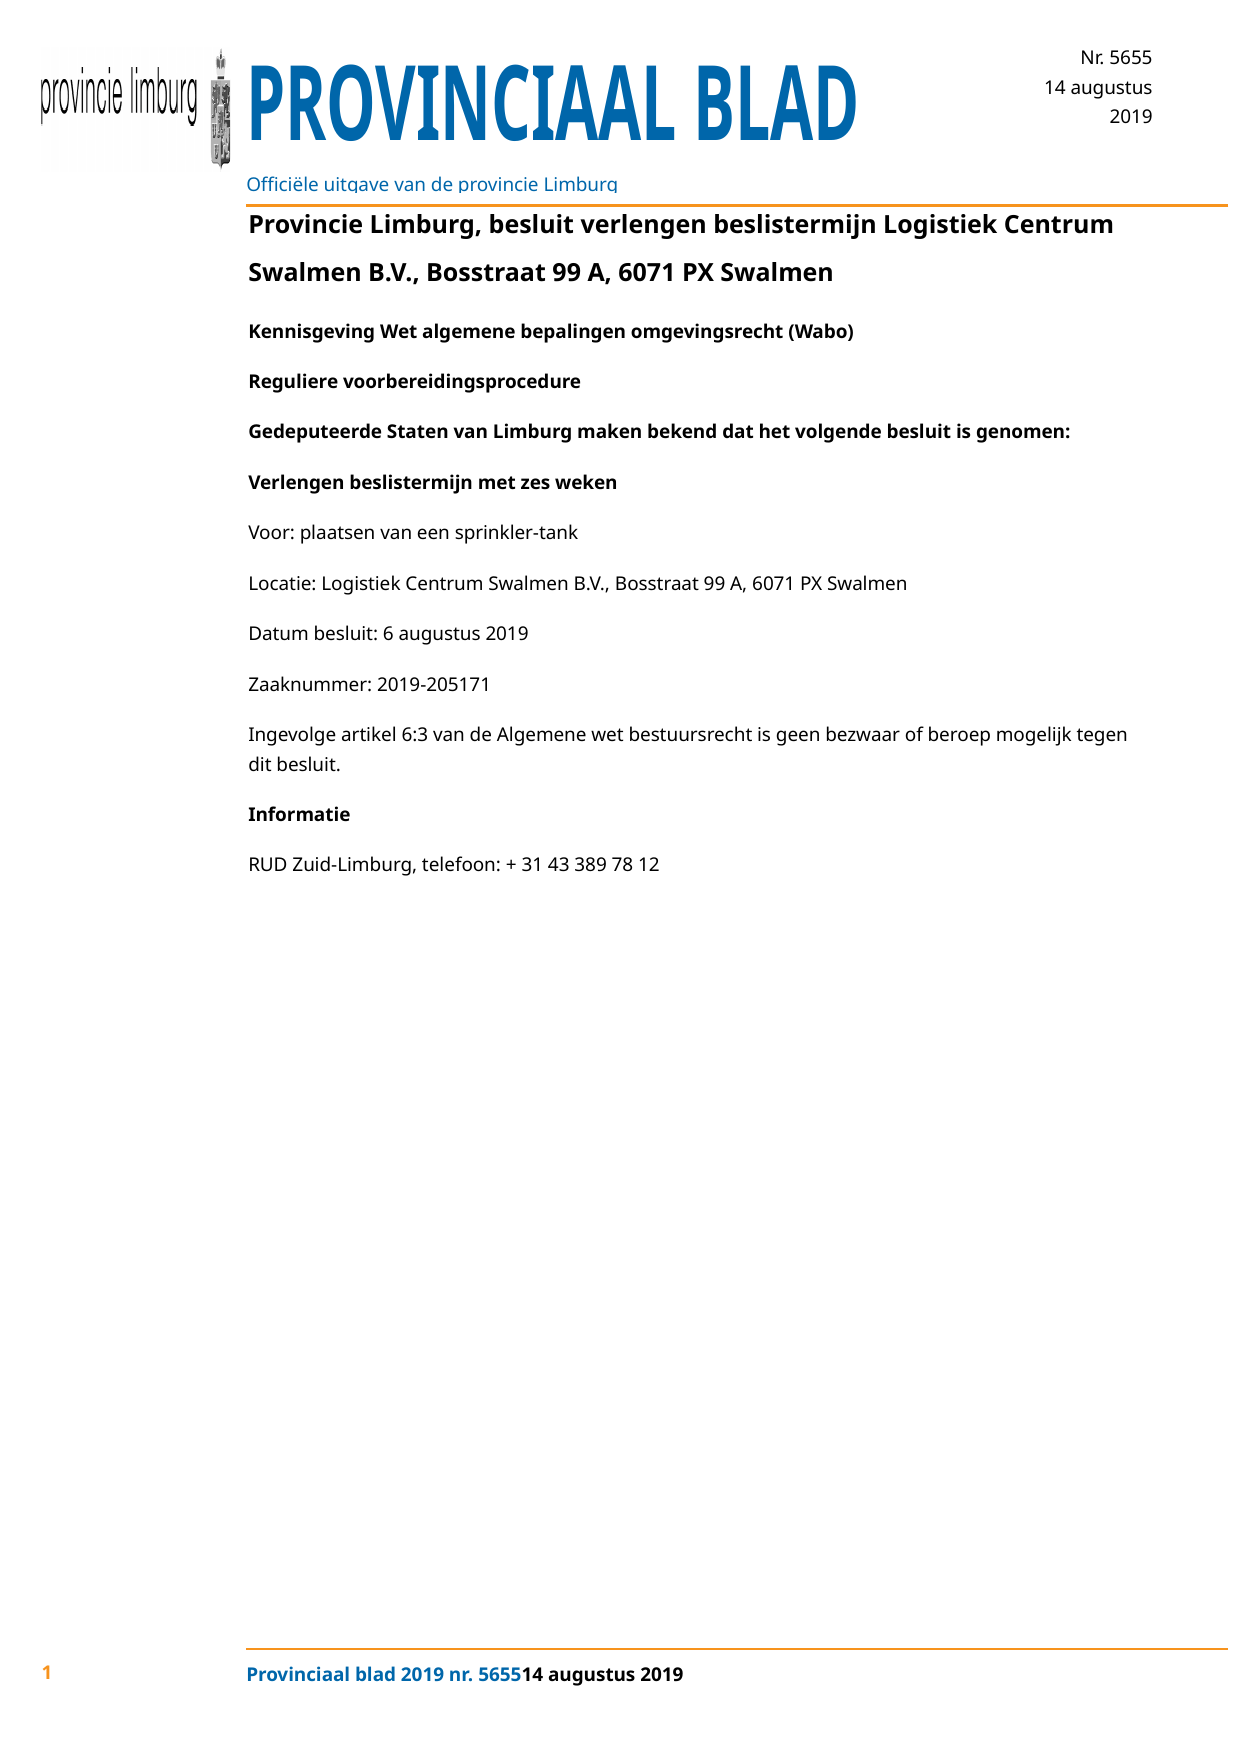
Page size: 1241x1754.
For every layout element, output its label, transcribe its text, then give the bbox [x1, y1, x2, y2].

text Kennisgeving Wet algemene bepalingen omgevingsrecht (Wabo) [248, 318, 1152, 344]
text Provincie Limburg, besluit verlengen beslistermijn Logistiek Centrum Swalmen B.V., Bosstraat 99 A, 6071 PX Swalmen [248, 207, 1152, 288]
text Verlengen beslistermijn met zes weken [248, 469, 1152, 495]
text Voor: plaatsen van een sprinkler-tank [248, 519, 1152, 545]
text Zaaknummer: 2019-205171 [248, 671, 1152, 697]
text Informatie [248, 801, 1152, 827]
text Reguliere voorbereidingsprocedure [248, 368, 1152, 394]
picture [41, 47, 231, 172]
text RUD Zuid-Limburg, telefoon: + 31 43 389 78 12 [248, 852, 1152, 877]
text Datum besluit: 6 augustus 2019 [248, 620, 1152, 646]
text Ingevolge artikel 6:3 van de Algemene wet bestuursrecht is geen bezwaar of beroep mogelijk tegen dit besluit. [248, 721, 1152, 777]
text Locatie: Logistiek Centrum Swalmen B.V., Bosstraat 99 A, 6071 PX Swalmen [248, 570, 1152, 596]
text Gedeputeerde Staten van Limburg maken bekend dat het volgende besluit is genomen: [248, 419, 1152, 444]
